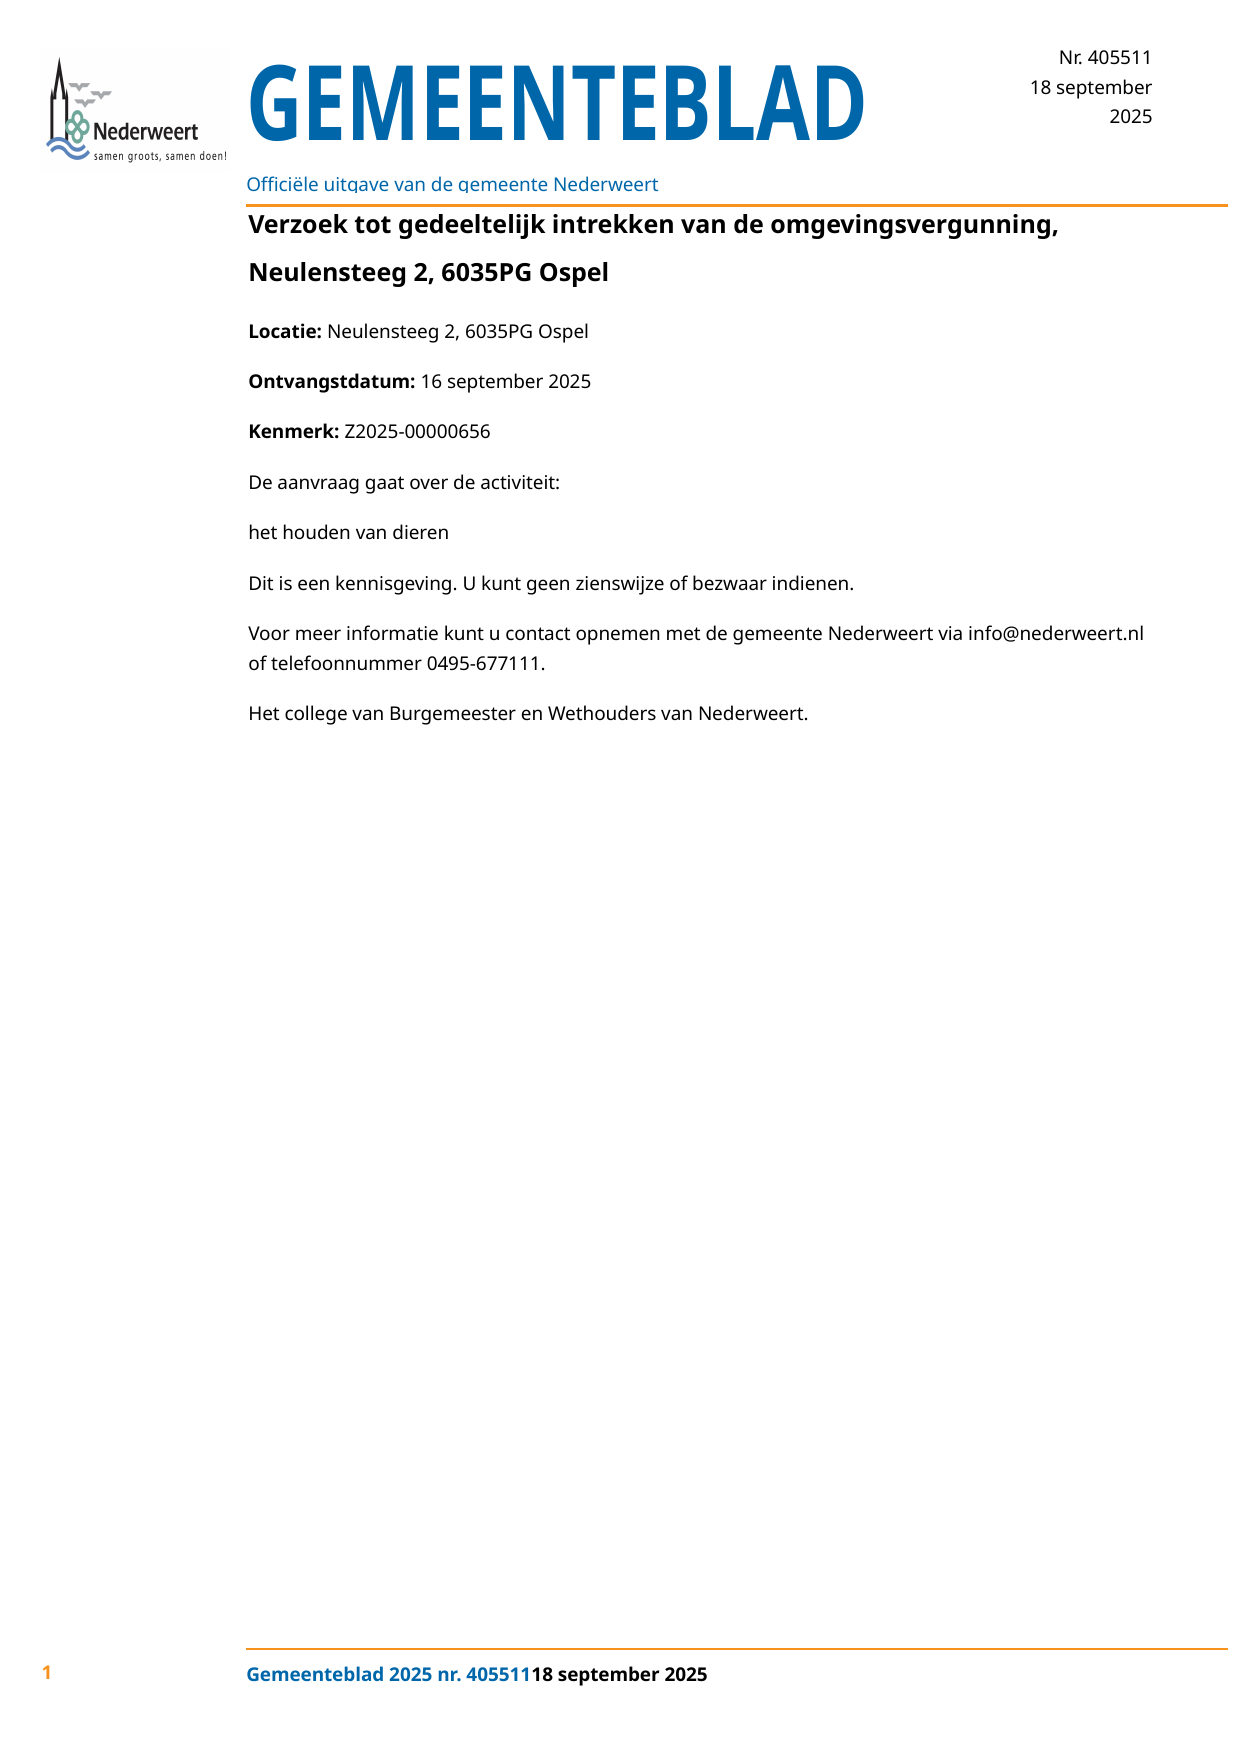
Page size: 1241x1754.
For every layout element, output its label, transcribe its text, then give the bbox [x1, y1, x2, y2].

text het houden van dieren [248, 519, 1152, 545]
text Ontvangstdatum: 16 september 2025 [248, 368, 1152, 394]
picture [41, 47, 231, 172]
text Locatie: Neulensteeg 2, 6035PG Ospel [248, 318, 1152, 344]
text De aanvraag gaat over de activiteit: [248, 469, 1152, 495]
text Kenmerk: Z2025-00000656 [248, 419, 1152, 444]
text Voor meer informatie kunt u contact opnemen met de gemeente Nederweert via info@nederweert.nl of telefoonnummer 0495-677111. [248, 620, 1152, 676]
text Dit is een kennisgeving. U kunt geen zienswijze of bezwaar indienen. [248, 570, 1152, 596]
text Verzoek tot gedeeltelijk intrekken van de omgevingsvergunning, Neulensteeg 2, 6035PG Ospel [248, 207, 1152, 288]
text Het college van Burgemeester en Wethouders van Nederweert. [248, 700, 1152, 726]
